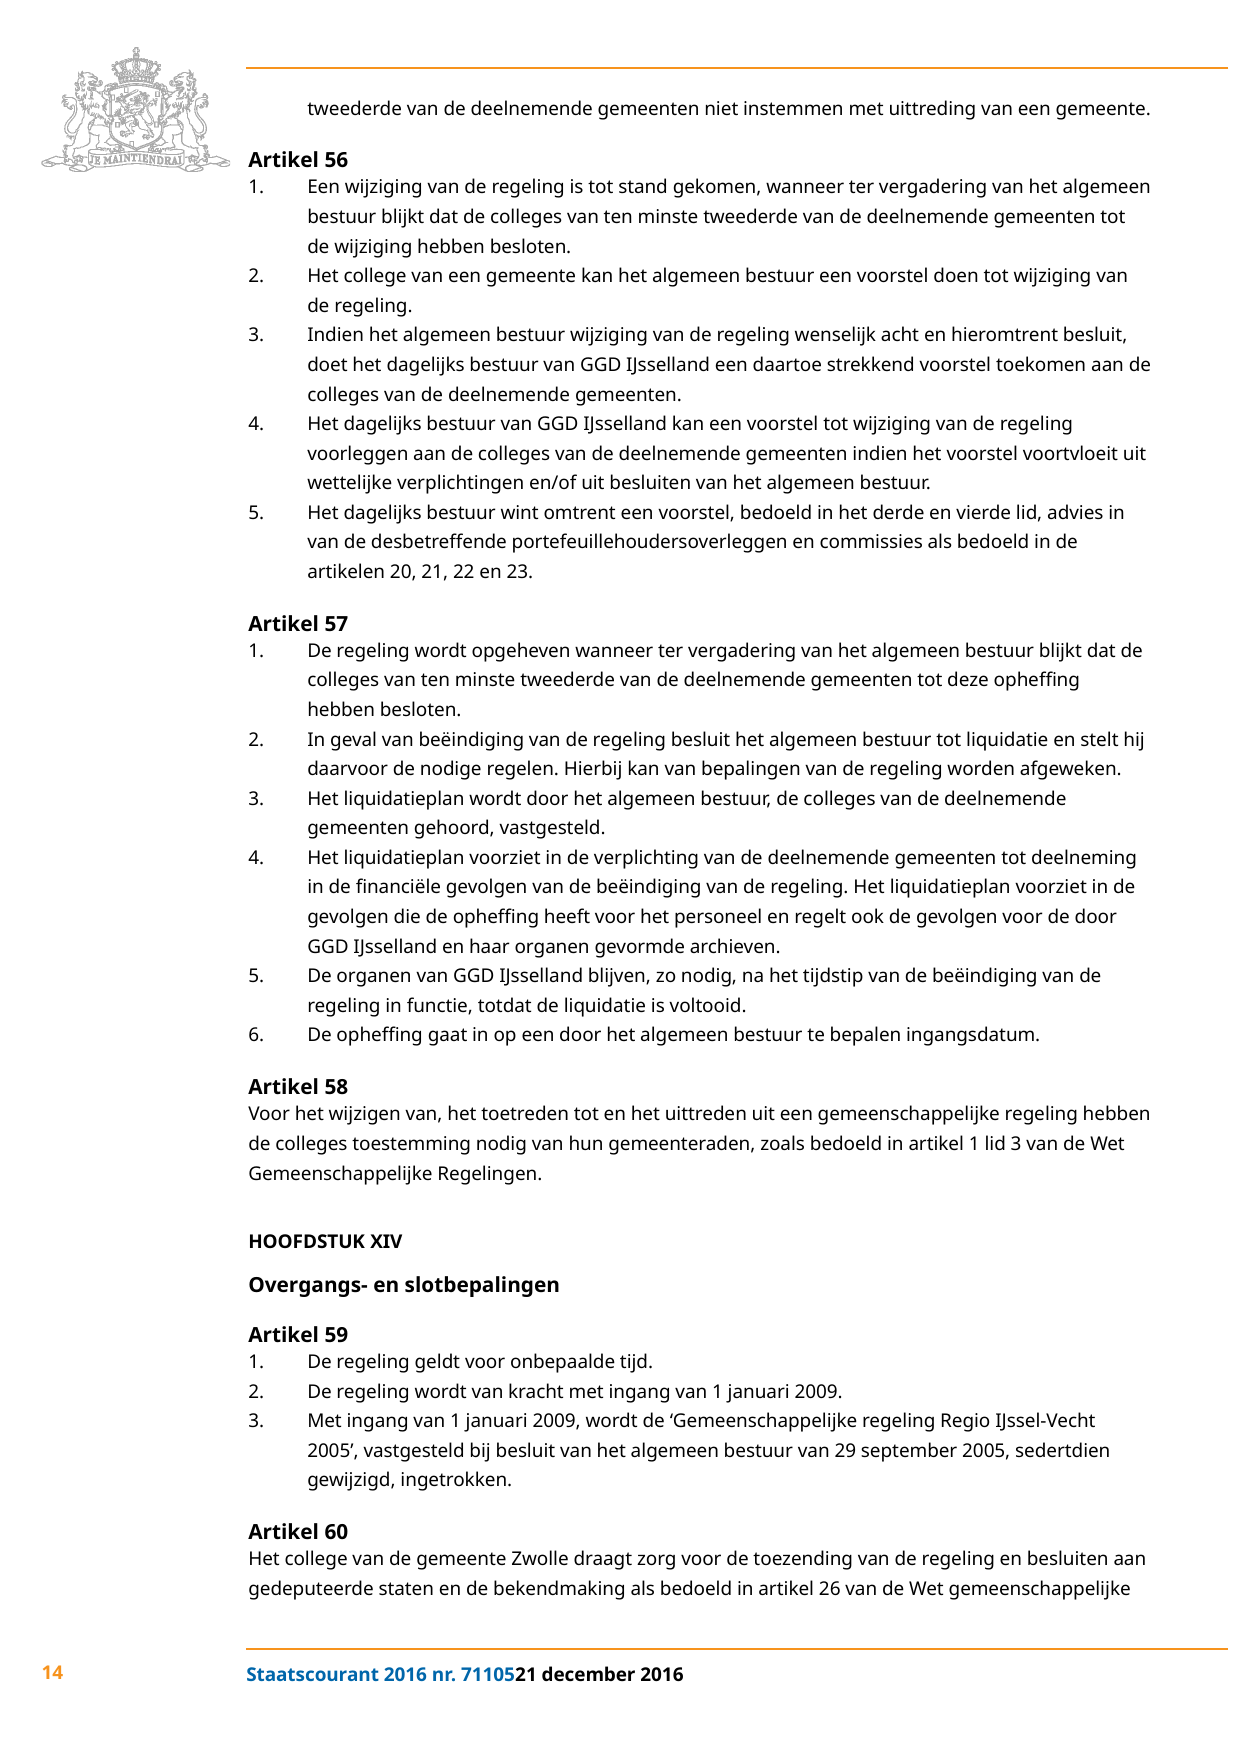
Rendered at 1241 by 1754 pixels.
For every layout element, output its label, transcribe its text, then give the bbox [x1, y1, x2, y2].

text Overgangs- en slotbepalingen [248, 1271, 1152, 1299]
text Het college van de gemeente Zwolle draagt zorg voor de toezending van de regeling en besluiten aan gedeputeerde staten en de bekendmaking als bedoeld in artikel 26 van de Wet gemeenschappelijke [248, 1546, 1152, 1601]
list Het dagelijks bestuur wint omtrent een voorstel, bedoeld in het derde en vierde lid, advies in van de desbetreffende portefeuillehoudersoverleggen en commissies als bedoeld in de artikelen 20, 21, 22 en 23. [248, 499, 1152, 584]
list Het college van een gemeente kan het algemeen bestuur een voorstel doen tot wijziging van de regeling. [248, 262, 1152, 318]
list De opheffing gaat in op een door het algemeen bestuur te bepalen ingangsdatum. [248, 1022, 1152, 1047]
list De regeling geldt voor onbepaalde tijd. [248, 1348, 1152, 1374]
text Artikel 59 [248, 1320, 1152, 1348]
list De regeling wordt van kracht met ingang van 1 januari 2009. [248, 1378, 1152, 1404]
list tweederde van de deelnemende gemeenten niet instemmen met uittreding van een gemeente. [248, 95, 1152, 121]
list Met ingang van 1 januari 2009, wordt de ‘Gemeenschappelijke regeling Regio IJssel-Vecht 2005’, vastgesteld bij besluit van het algemeen bestuur van 29 september 2005, sedertdien gewijzigd, ingetrokken. [248, 1407, 1152, 1492]
text Artikel 57 [248, 609, 1152, 637]
text Artikel 60 [248, 1517, 1152, 1546]
text Voor het wijzigen van, het toetreden tot en het uittreden uit een gemeenschappelijke regeling hebben de colleges toestemming nodig van hun gemeenteraden, zoals bedoeld in artikel 1 lid 3 van de Wet Gemeenschappelijke Regelingen. [248, 1101, 1152, 1185]
text HOOFDSTUK XIV [248, 1226, 1152, 1254]
list Een wijziging van de regeling is tot stand gekomen, wanneer ter vergadering van het algemeen bestuur blijkt dat de colleges van ten minste tweederde van de deelnemende gemeenten tot de wijziging hebben besloten. [248, 174, 1152, 258]
list Het liquidatieplan wordt door het algemeen bestuur, de colleges van de deelnemende gemeenten gehoord, vastgesteld. [248, 785, 1152, 840]
list De organen van GGD IJsselland blijven, zo nodig, na het tijdstip van de beëindiging van de regeling in functie, totdat de liquidatie is voltooid. [248, 962, 1152, 1018]
text Artikel 56 [248, 145, 1152, 174]
list Het dagelijks bestuur van GGD IJsselland kan een voorstel tot wijziging van de regeling voorleggen aan de colleges van de deelnemende gemeenten indien het voorstel voortvloeit uit wettelijke verplichtingen en/of uit besluiten van het algemeen bestuur. [248, 410, 1152, 495]
list Het liquidatieplan voorziet in de verplichting van de deelnemende gemeenten tot deelneming in de financiële gevolgen van de beëindiging van de regeling. Het liquidatieplan voorziet in de gevolgen die de opheffing heeft voor het personeel en regelt ook de gevolgen voor de door GGD IJsselland en haar organen gevormde archieven. [248, 844, 1152, 959]
list Indien het algemeen bestuur wijziging van de regeling wenselijk acht en hieromtrent besluit, doet het dagelijks bestuur van GGD IJsselland een daartoe strekkend voorstel toekomen aan de colleges van de deelnemende gemeenten. [248, 322, 1152, 406]
picture [41, 47, 231, 172]
list De regeling wordt opgeheven wanneer ter vergadering van het algemeen bestuur blijkt dat de colleges van ten minste tweederde van de deelnemende gemeenten tot deze opheffing hebben besloten. [248, 637, 1152, 722]
text Artikel 58 [248, 1072, 1152, 1101]
list In geval van beëindiging van de regeling besluit het algemeen bestuur tot liquidatie en stelt hij daarvoor de nodige regelen. Hierbij kan van bepalingen van de regeling worden afgeweken. [248, 726, 1152, 781]
